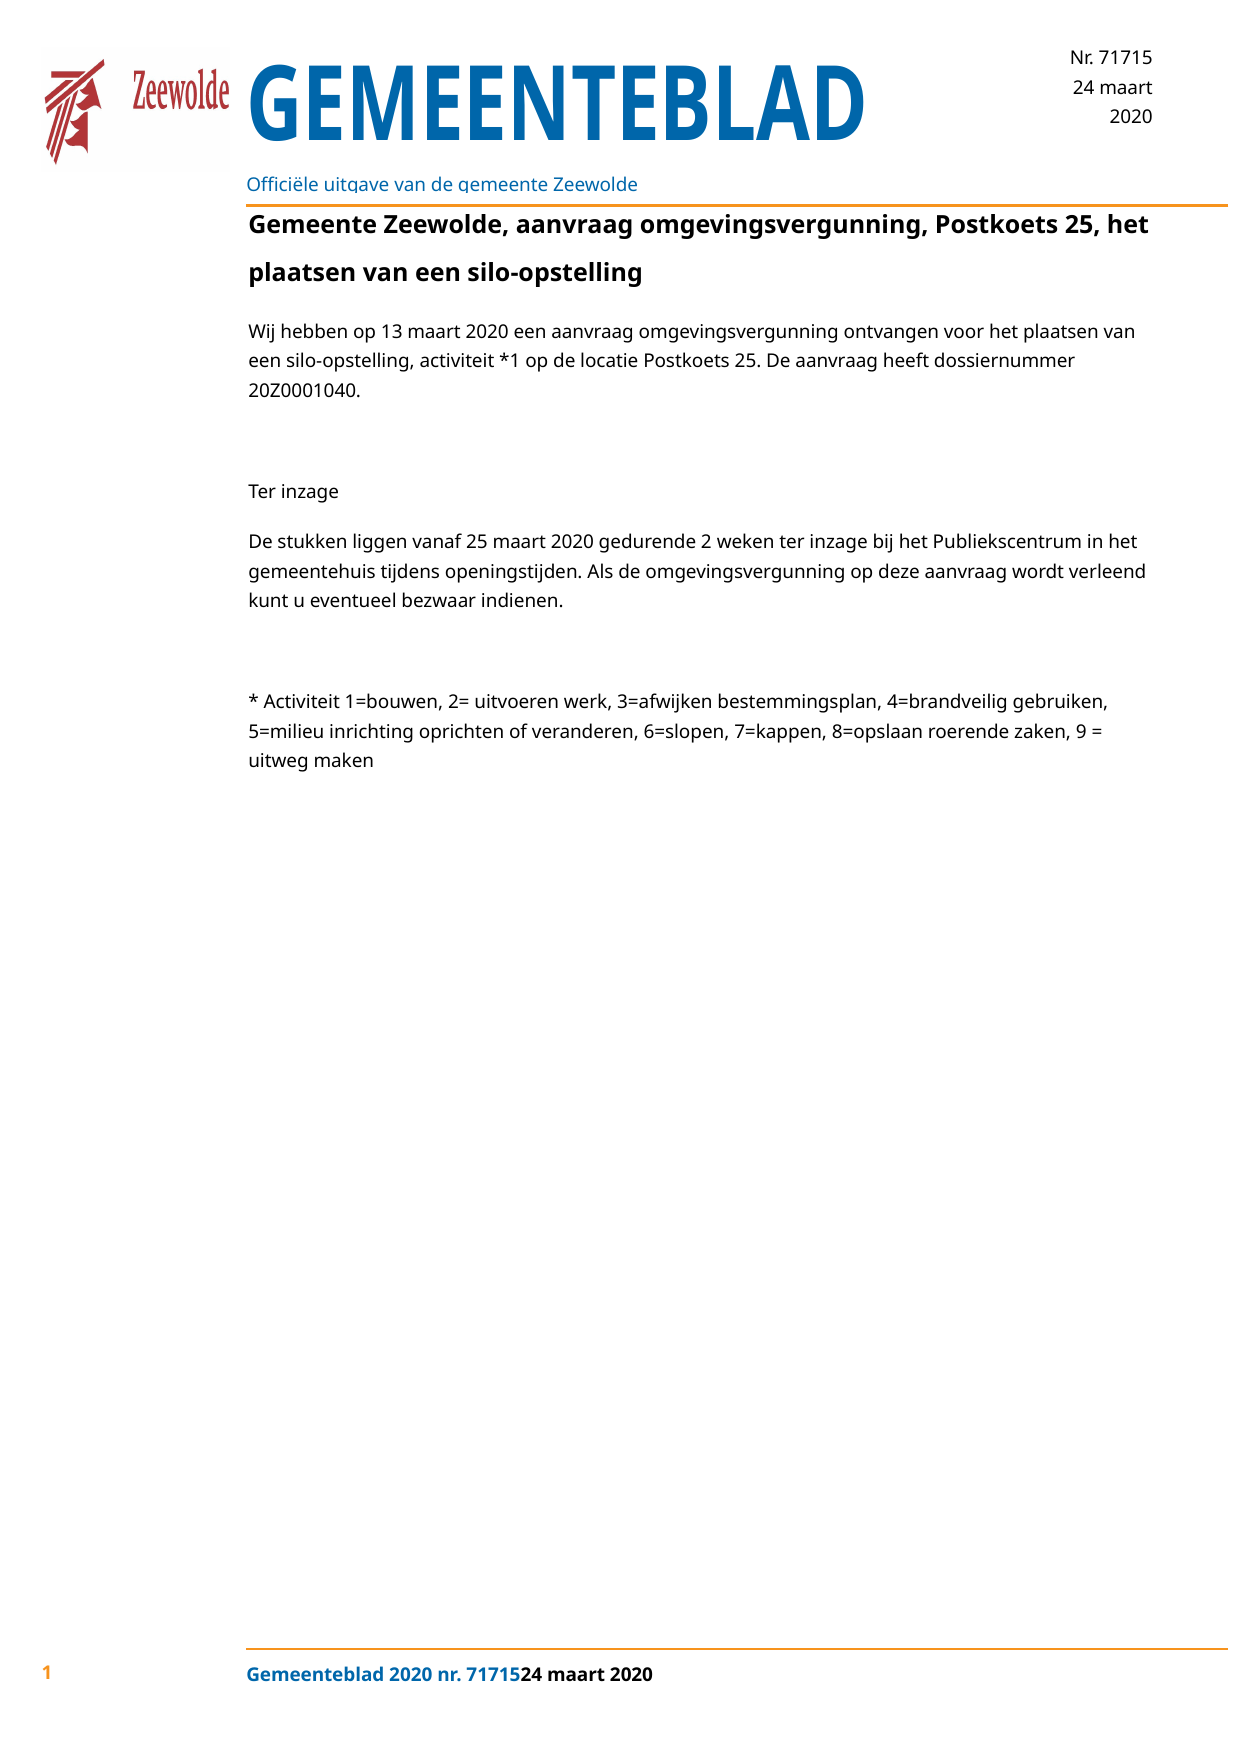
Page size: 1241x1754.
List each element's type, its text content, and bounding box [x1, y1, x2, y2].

text * Activiteit 1=bouwen, 2= uitvoeren werk, 3=afwijken bestemmingsplan, 4=brandveilig gebruiken, 5=milieu inrichting oprichten of veranderen, 6=slopen, 7=kappen, 8=opslaan roerende zaken, 9 = uitweg maken [248, 688, 1152, 773]
text Ter inzage [248, 478, 1152, 504]
text Gemeente Zeewolde, aanvraag omgevingsvergunning, Postkoets 25, het plaatsen van een silo-opstelling [248, 207, 1152, 288]
text De stukken liggen vanaf 25 maart 2020 gedurende 2 weken ter inzage bij het Publiekscentrum in het gemeentehuis tijdens openingstijden. Als de omgevingsvergunning op deze aanvraag wordt verleend kunt u eventueel bezwaar indienen. [248, 528, 1152, 613]
text Wij hebben op 13 maart 2020 een aanvraag omgevingsvergunning ontvangen voor het plaatsen van een silo-opstelling, activiteit *1 op de locatie Postkoets 25. De aanvraag heeft dossiernummer 20Z0001040. [248, 318, 1152, 403]
picture [41, 47, 231, 172]
